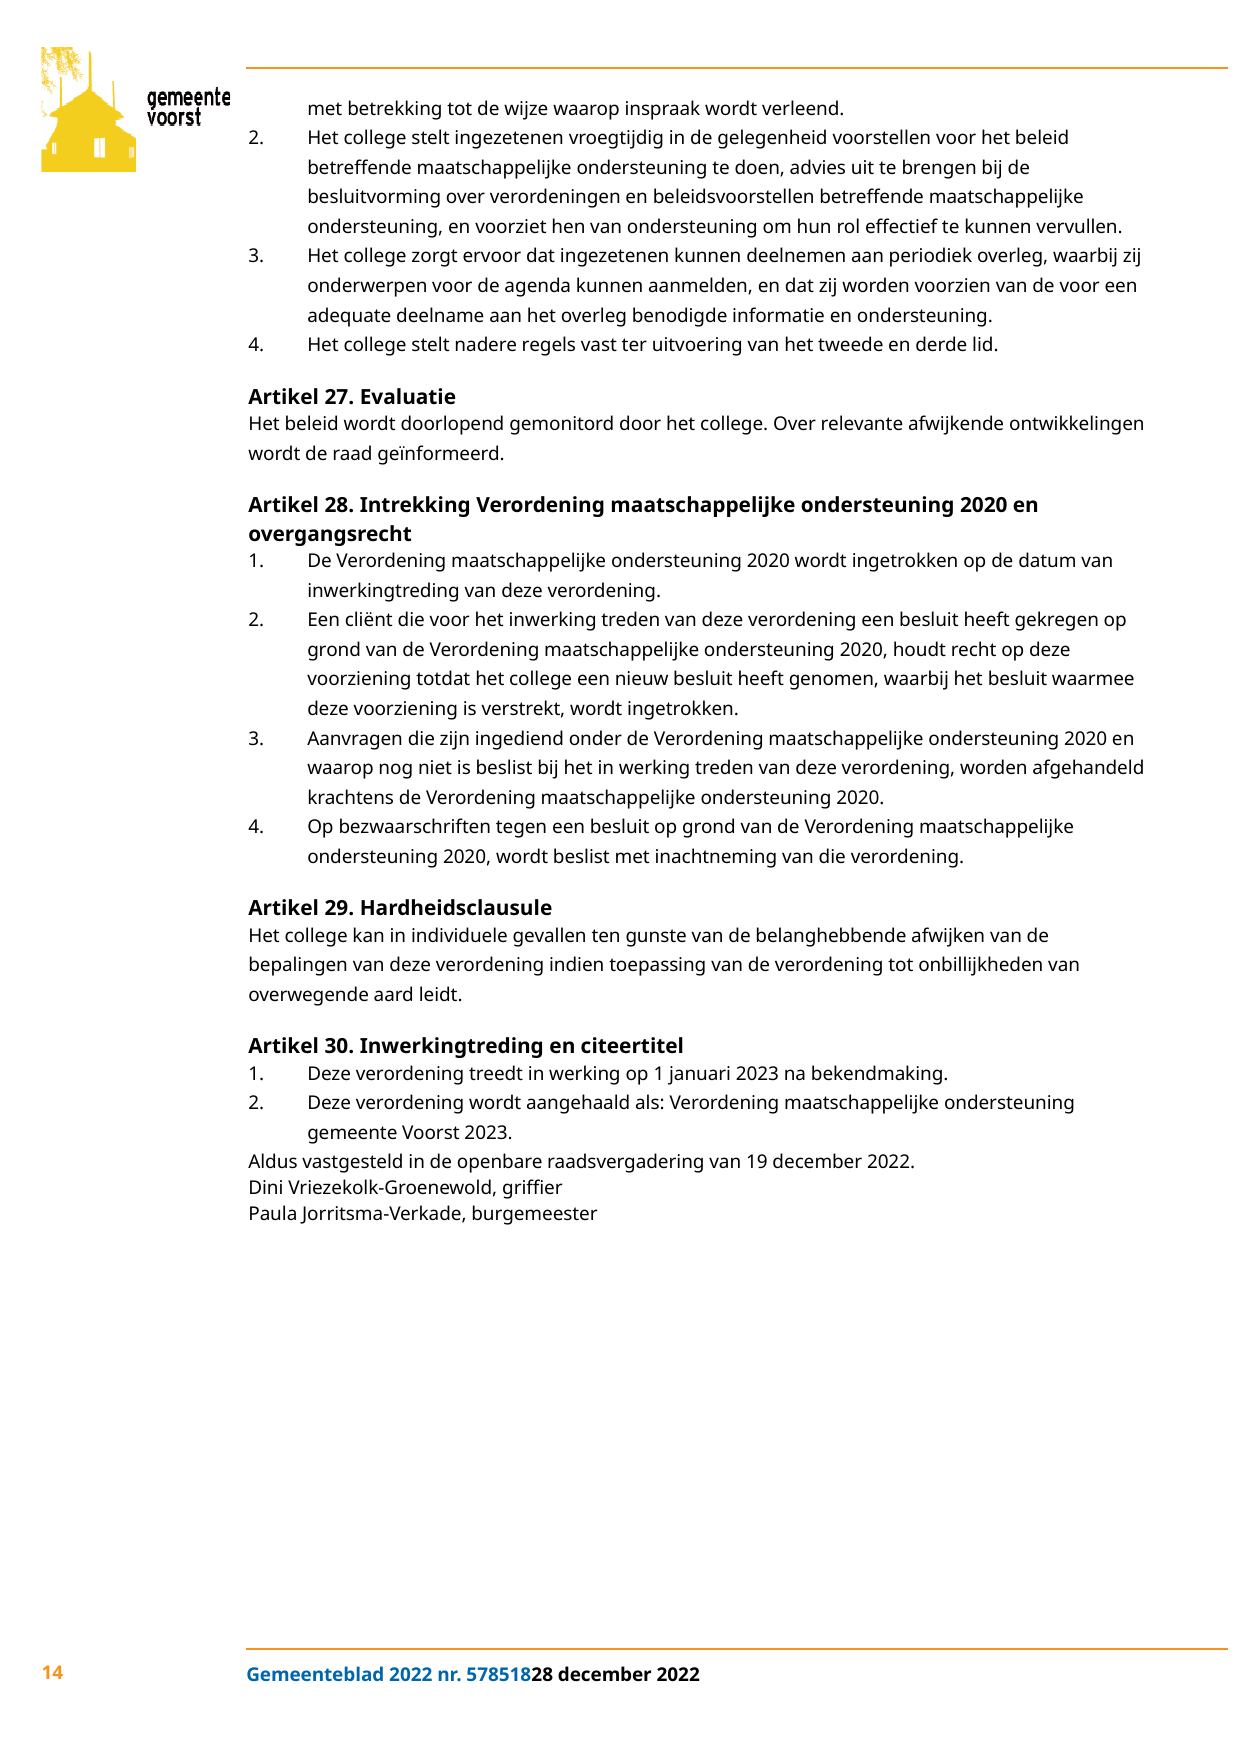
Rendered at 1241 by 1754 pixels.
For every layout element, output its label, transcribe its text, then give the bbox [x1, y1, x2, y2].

list Deze verordening wordt aangehaald als: Verordening maatschappelijke ondersteuning gemeente Voorst 2023. [248, 1089, 1152, 1145]
text Artikel 28. Intrekking Verordening maatschappelijke ondersteuning 2020 en overgangsrecht [248, 490, 1152, 547]
list Het college stelt nadere regels vast ter uitvoering van het tweede en derde lid. [248, 331, 1152, 357]
list Aanvragen die zijn ingediend onder de Verordening maatschappelijke ondersteuning 2020 en waarop nog niet is beslist bij het in werking treden van deze verordening, worden afgehandeld krachtens de Verordening maatschappelijke ondersteuning 2020. [248, 725, 1152, 809]
text Paula Jorritsma-Verkade, burgemeester [248, 1200, 1152, 1226]
list Een cliënt die voor het inwerking treden van deze verordening een besluit heeft gekregen op grond van de Verordening maatschappelijke ondersteuning 2020, houdt recht op deze voorziening totdat het college een nieuw besluit heeft genomen, waarbij het besluit waarmee deze voorziening is verstrekt, wordt ingetrokken. [248, 606, 1152, 721]
picture [41, 47, 231, 172]
text Artikel 27. Evaluatie [248, 382, 1152, 410]
list Deze verordening treedt in werking op 1 januari 2023 na bekendmaking. [248, 1060, 1152, 1086]
text Dini Vriezekolk-Groenewold, griffier [248, 1174, 1152, 1200]
text Het beleid wordt doorlopend gemonitord door het college. Over relevante afwijkende ontwikkelingen wordt de raad geïnformeerd. [248, 410, 1152, 466]
list Het college zorgt ervoor dat ingezetenen kunnen deelnemen aan periodiek overleg, waarbij zij onderwerpen voor de agenda kunnen aanmelden, en dat zij worden voorzien van de voor een adequate deelname aan het overleg benodigde informatie en ondersteuning. [248, 243, 1152, 328]
text Het college kan in individuele gevallen ten gunste van de belanghebbende afwijken van de bepalingen van deze verordening indien toepassing van de verordening tot onbillijkheden van overwegende aard leidt. [248, 922, 1152, 1007]
list Het college stelt ingezetenen vroegtijdig in de gelegenheid voorstellen voor het beleid betreffende maatschappelijke ondersteuning te doen, advies uit te brengen bij de besluitvorming over verordeningen en beleidsvoorstellen betreffende maatschappelijke ondersteuning, en voorziet hen van ondersteuning om hun rol effectief te kunnen vervullen. [248, 124, 1152, 239]
list met betrekking tot de wijze waarop inspraak wordt verleend. [248, 95, 1152, 121]
text Artikel 29. Hardheidsclausule [248, 893, 1152, 922]
text Aldus vastgesteld in de openbare raadsvergadering van 19 december 2022. [248, 1149, 1152, 1174]
list Op bezwaarschriften tegen een besluit op grond van de Verordening maatschappelijke ondersteuning 2020, wordt beslist met inachtneming van die verordening. [248, 813, 1152, 869]
text Artikel 30. Inwerkingtreding en citeertitel [248, 1031, 1152, 1060]
list De Verordening maatschappelijke ondersteuning 2020 wordt ingetrokken op de datum van inwerkingtreding van deze verordening. [248, 547, 1152, 602]
